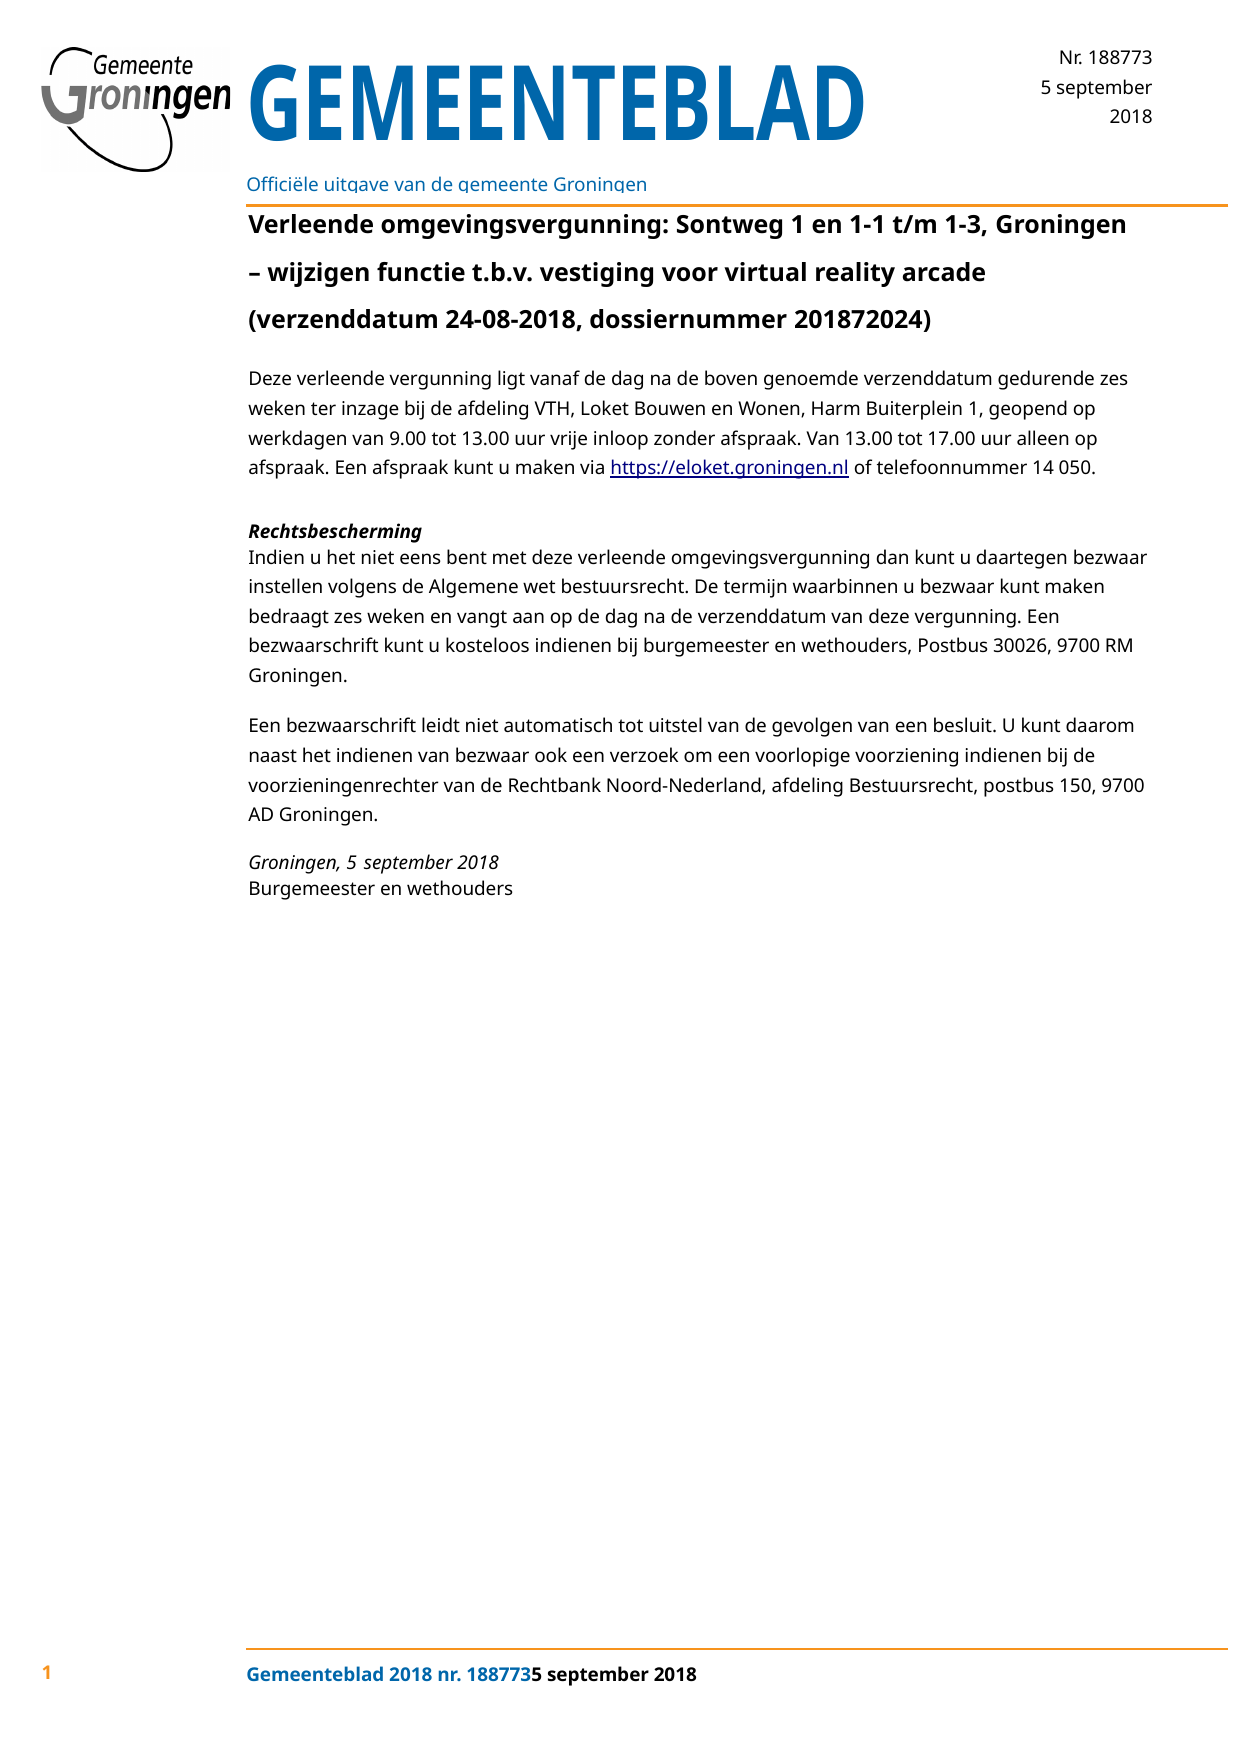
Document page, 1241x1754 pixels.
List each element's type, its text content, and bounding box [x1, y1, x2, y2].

text Deze verleende vergunning ligt vanaf de dag na de boven genoemde verzenddatum gedurende zes weken ter inzage bij de afdeling VTH, Loket Bouwen en Wonen, Harm Buiterplein 1, geopend op werkdagen van 9.00 tot 13.00 uur vrije inloop zonder afspraak. Van 13.00 tot 17.00 uur alleen op afspraak. Een afspraak kunt u maken via https://eloket.groningen.nl of telefoonnummer 14 050. [248, 366, 1152, 480]
picture [41, 47, 231, 172]
text Groningen, 5 september 2018 [248, 849, 1152, 875]
text Verleende omgevingsvergunning: Sontweg 1 en 1-1 t/m 1-3, Groningen – wijzigen functie t.b.v. vestiging voor virtual reality arcade (verzenddatum 24-08-2018, dossiernummer 201872024) [248, 207, 1152, 336]
text Indien u het niet eens bent met deze verleende omgevingsvergunning dan kunt u daartegen bezwaar instellen volgens de Algemene wet bestuursrecht. De termijn waarbinnen u bezwaar kunt maken bedraagt zes weken en vangt aan op de dag na de verzenddatum van deze vergunning. Een bezwaarschrift kunt u kosteloos indienen bij burgemeester en wethouders, Postbus 30026, 9700 RM Groningen. [248, 544, 1152, 688]
text Burgemeester en wethouders [248, 875, 1152, 901]
text Een bezwaarschrift leidt niet automatisch tot uitstel van de gevolgen van een besluit. U kunt daarom naast het indienen van bezwaar ook een verzoek om een voorlopige voorziening indienen bij de voorzieningenrechter van de Rechtbank Noord-Nederland, afdeling Bestuursrecht, postbus 150, 9700 AD Groningen. [248, 713, 1152, 827]
text Rechtsbescherming [248, 518, 1152, 544]
